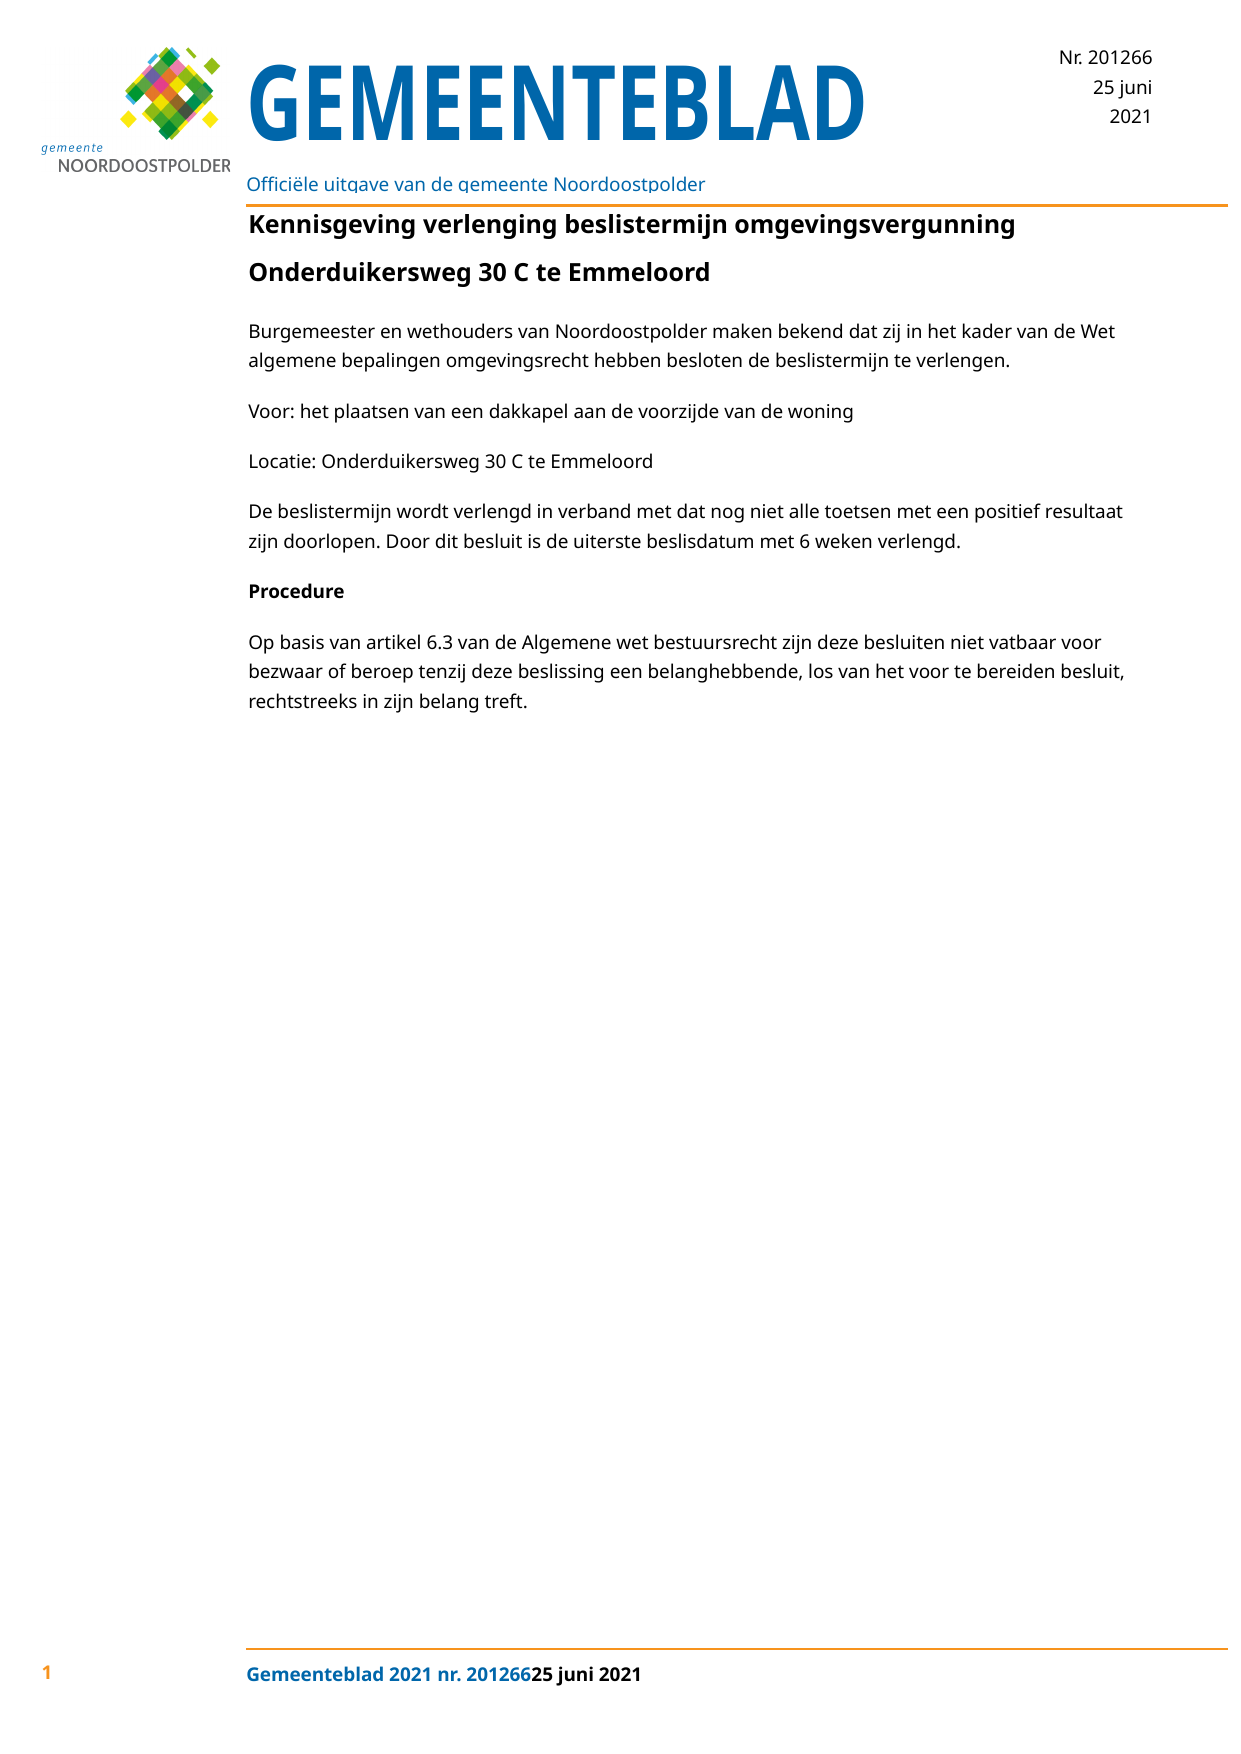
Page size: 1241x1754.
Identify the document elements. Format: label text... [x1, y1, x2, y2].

text Op basis van artikel 6.3 van de Algemene wet bestuursrecht zijn deze besluiten niet vatbaar voor bezwaar of beroep tenzij deze beslissing een belanghebbende, los van het voor te bereiden besluit, rechtstreeks in zijn belang treft. [248, 629, 1152, 714]
text Locatie: Onderduikersweg 30 C te Emmeloord [248, 448, 1152, 474]
text De beslistermijn wordt verlengd in verband met​ ​​dat nog niet alle toetsen met een positief resultaat zijn doorlopen. Door dit besluit is de uiterste beslisdatum met 6 weken verlengd. [248, 499, 1152, 554]
text Voor: het plaatsen van een dakkapel aan de voorzijde van de woning [248, 398, 1152, 424]
text Kennisgeving verlenging beslistermijn omgevingsvergunning Onderduikersweg 30 C te Emmeloord [248, 207, 1152, 288]
text Procedure [248, 579, 1152, 604]
picture [41, 47, 231, 172]
text Burgemeester en wethouders van Noordoostpolder maken bekend dat zij in het kader van de Wet algemene bepalingen omgevingsrecht hebben besloten de beslistermijn te verlengen. [248, 318, 1152, 373]
